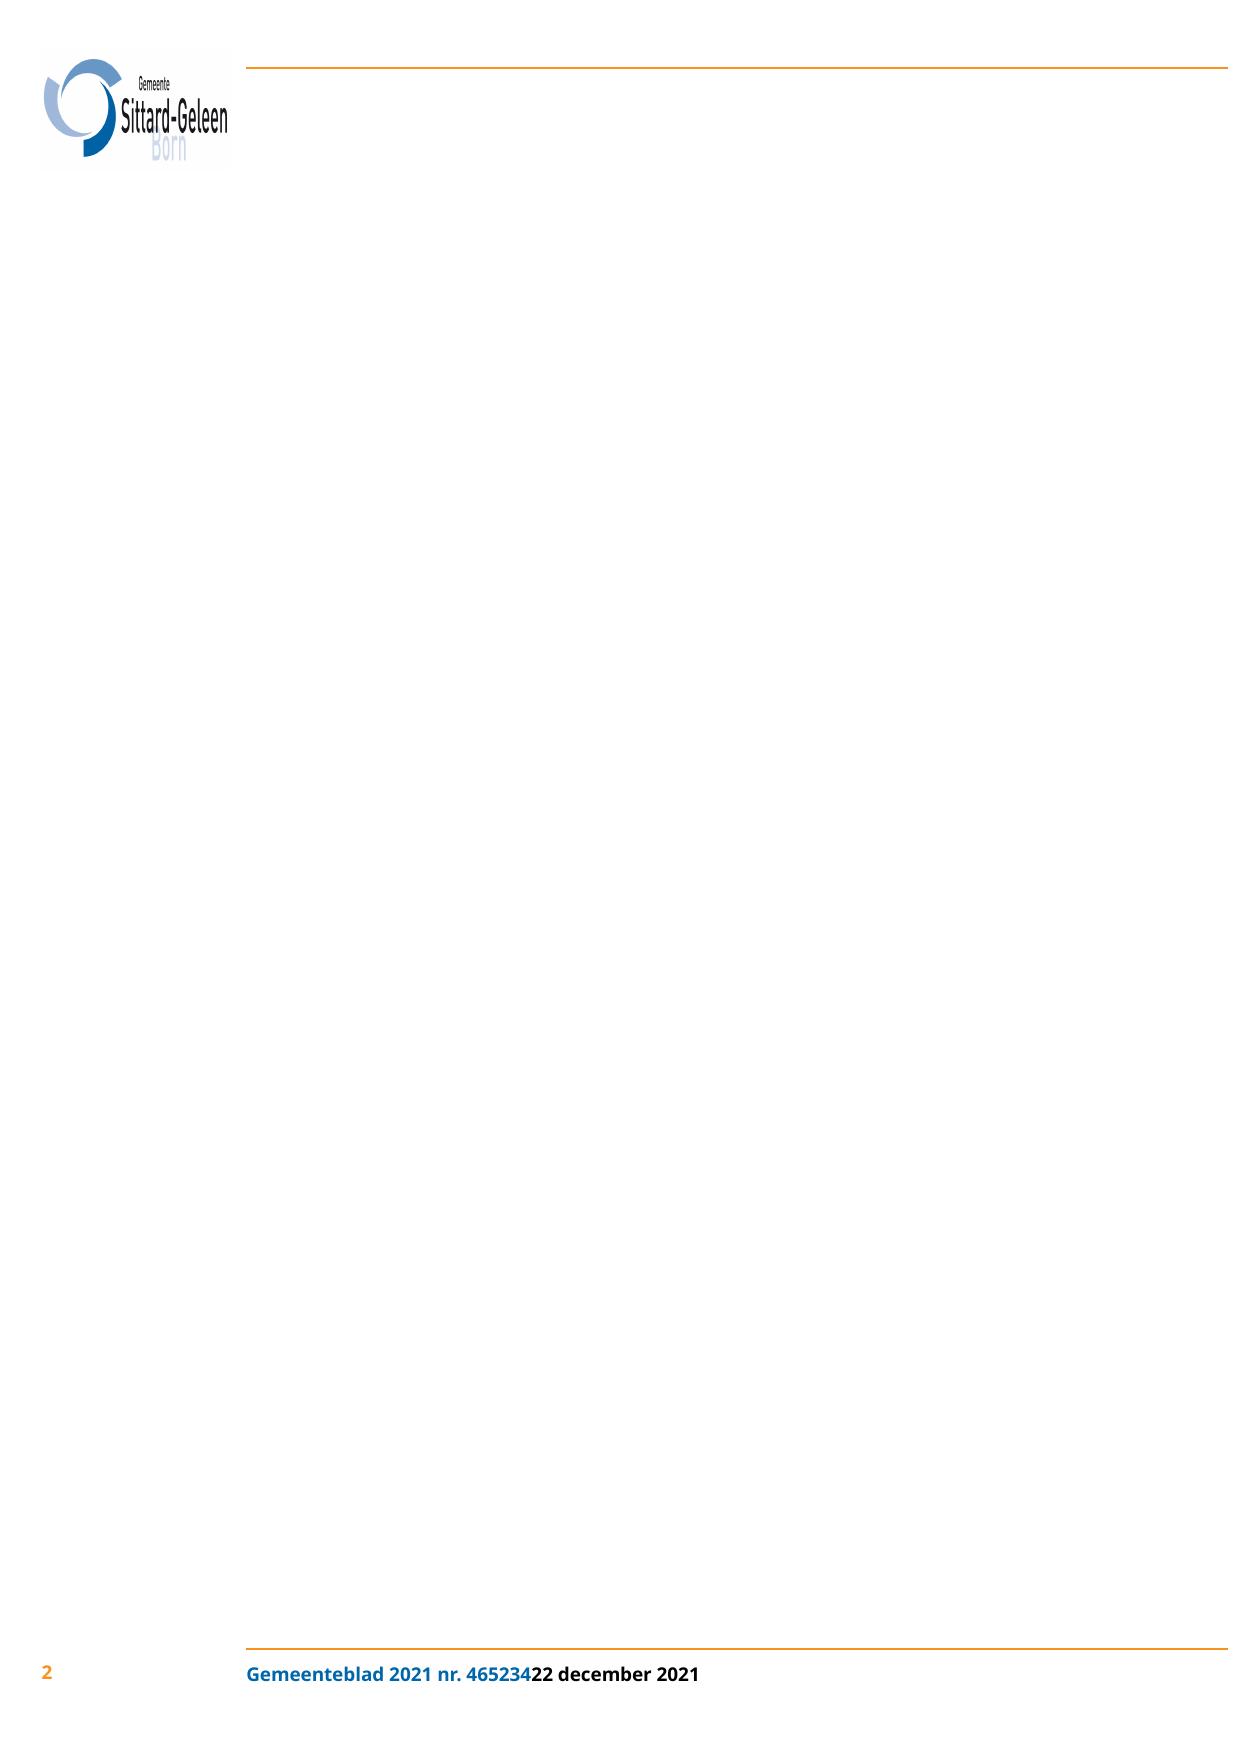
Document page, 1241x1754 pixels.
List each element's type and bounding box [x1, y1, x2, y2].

picture [41, 47, 231, 172]
